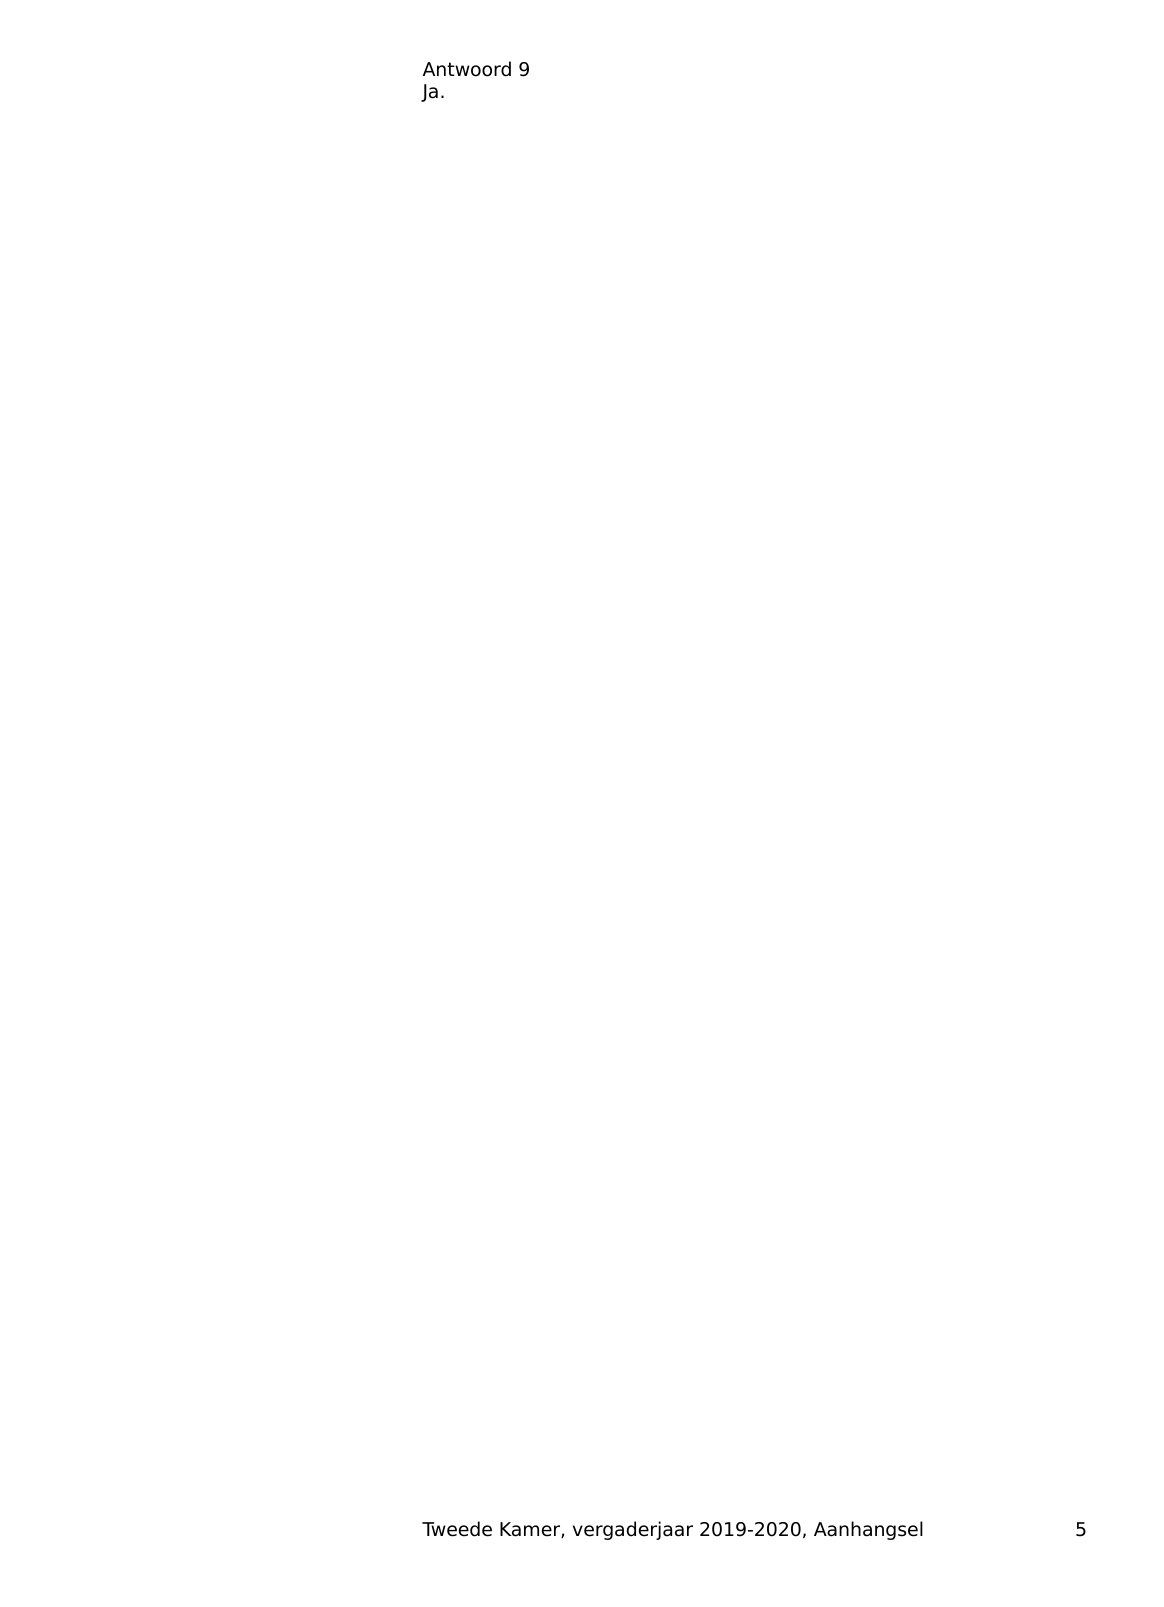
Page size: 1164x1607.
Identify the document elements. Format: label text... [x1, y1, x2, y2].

text Antwoord 9 [422, 59, 1087, 81]
text Ja. [422, 81, 1087, 103]
